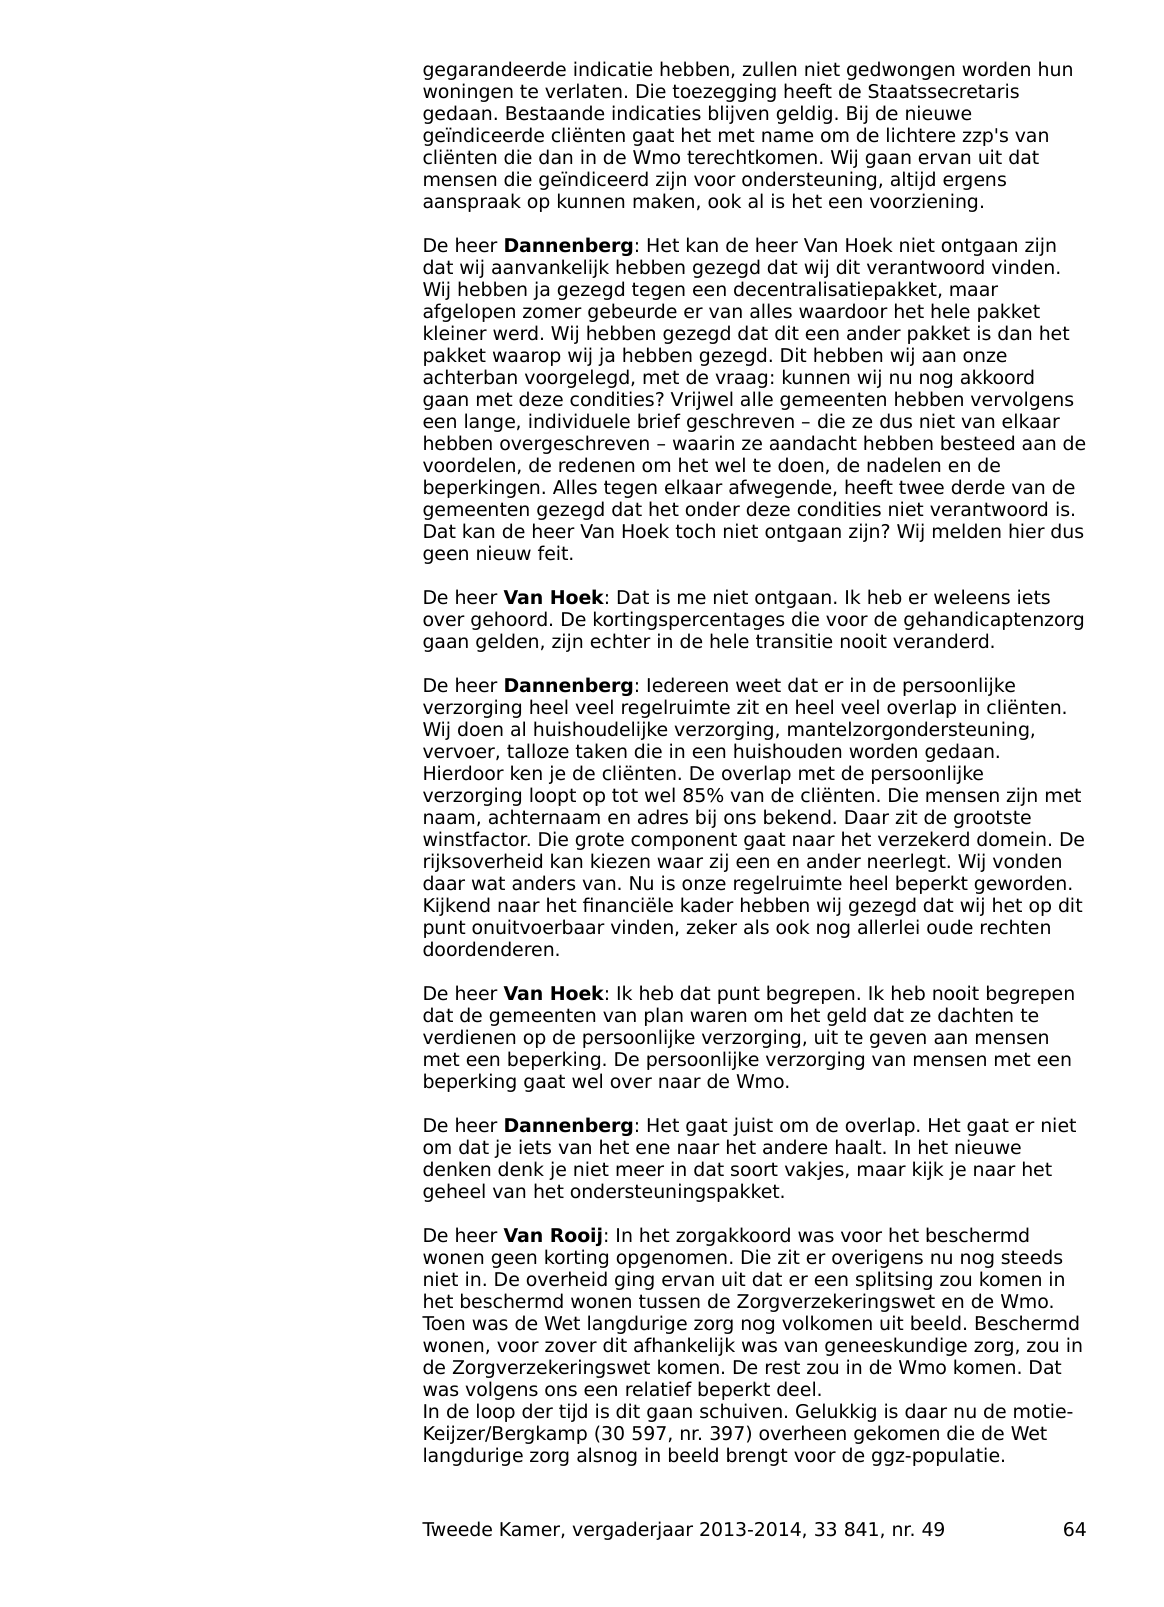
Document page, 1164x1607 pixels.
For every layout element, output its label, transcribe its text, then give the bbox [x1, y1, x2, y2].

text De heer Van Hoek: Dat is me niet ontgaan. Ik heb er weleens iets over gehoord. De kortingspercentages die voor de gehandicaptenzorg gaan gelden, zijn echter in de hele transitie nooit veranderd. [422, 587, 1087, 653]
text De heer Dannenberg: Iedereen weet dat er in de persoonlijke verzorging heel veel regelruimte zit en heel veel overlap in cliënten. Wij doen al huishoudelijke verzorging, mantelzorgondersteuning, vervoer, talloze taken die in een huishouden worden gedaan. Hierdoor ken je de cliënten. De overlap met de persoonlijke verzorging loopt op tot wel 85% van de cliënten. Die mensen zijn met naam, achternaam en adres bij ons bekend. Daar zit de grootste winstfactor. Die grote component gaat naar het verzekerd domein. De rijksoverheid kan kiezen waar zij een en ander neerlegt. Wij vonden daar wat anders van. Nu is onze regelruimte heel beperkt geworden. Kijkend naar het financiële kader hebben wij gezegd dat wij het op dit punt onuitvoerbaar vinden, zeker als ook nog allerlei oude rechten doordenderen. [422, 675, 1087, 961]
text In de loop der tijd is dit gaan schuiven. Gelukkig is daar nu de motie-Keijzer/Bergkamp (30 597, nr. 397) overheen gekomen die de Wet langdurige zorg alsnog in beeld brengt voor de ggz-populatie. [422, 1401, 1087, 1467]
text De heer Van Rooij: In het zorgakkoord was voor het beschermd wonen geen korting opgenomen. Die zit er overigens nu nog steeds niet in. De overheid ging ervan uit dat er een splitsing zou komen in het beschermd wonen tussen de Zorgverzekeringswet en de Wmo. Toen was de Wet langdurige zorg nog volkomen uit beeld. Beschermd wonen, voor zover dit afhankelijk was van geneeskundige zorg, zou in de Zorgverzekeringswet komen. De rest zou in de Wmo komen. Dat was volgens ons een relatief beperkt deel. [422, 1225, 1087, 1401]
text gegarandeerde indicatie hebben, zullen niet gedwongen worden hun woningen te verlaten. Die toezegging heeft de Staatssecretaris gedaan. Bestaande indicaties blijven geldig. Bij de nieuwe geïndiceerde cliënten gaat het met name om de lichtere zzp's van cliënten die dan in de Wmo terechtkomen. Wij gaan ervan uit dat mensen die geïndiceerd zijn voor ondersteuning, altijd ergens aanspraak op kunnen maken, ook al is het een voorziening. [422, 59, 1087, 213]
text De heer Dannenberg: Het kan de heer Van Hoek niet ontgaan zijn dat wij aanvankelijk hebben gezegd dat wij dit verantwoord vinden. Wij hebben ja gezegd tegen een decentralisatiepakket, maar afgelopen zomer gebeurde er van alles waardoor het hele pakket kleiner werd. Wij hebben gezegd dat dit een ander pakket is dan het pakket waarop wij ja hebben gezegd. Dit hebben wij aan onze achterban voorgelegd, met de vraag: kunnen wij nu nog akkoord gaan met deze condities? Vrijwel alle gemeenten hebben vervolgens een lange, individuele brief geschreven – die ze dus niet van elkaar hebben overgeschreven – waarin ze aandacht hebben besteed aan de voordelen, de redenen om het wel te doen, de nadelen en de beperkingen. Alles tegen elkaar afwegende, heeft twee derde van de gemeenten gezegd dat het onder deze condities niet verantwoord is. Dat kan de heer Van Hoek toch niet ontgaan zijn? Wij melden hier dus geen nieuw feit. [422, 235, 1087, 565]
text De heer Van Hoek: Ik heb dat punt begrepen. Ik heb nooit begrepen dat de gemeenten van plan waren om het geld dat ze dachten te verdienen op de persoonlijke verzorging, uit te geven aan mensen met een beperking. De persoonlijke verzorging van mensen met een beperking gaat wel over naar de Wmo. [422, 983, 1087, 1093]
text De heer Dannenberg: Het gaat juist om de overlap. Het gaat er niet om dat je iets van het ene naar het andere haalt. In het nieuwe denken denk je niet meer in dat soort vakjes, maar kijk je naar het geheel van het ondersteuningspakket. [422, 1115, 1087, 1203]
